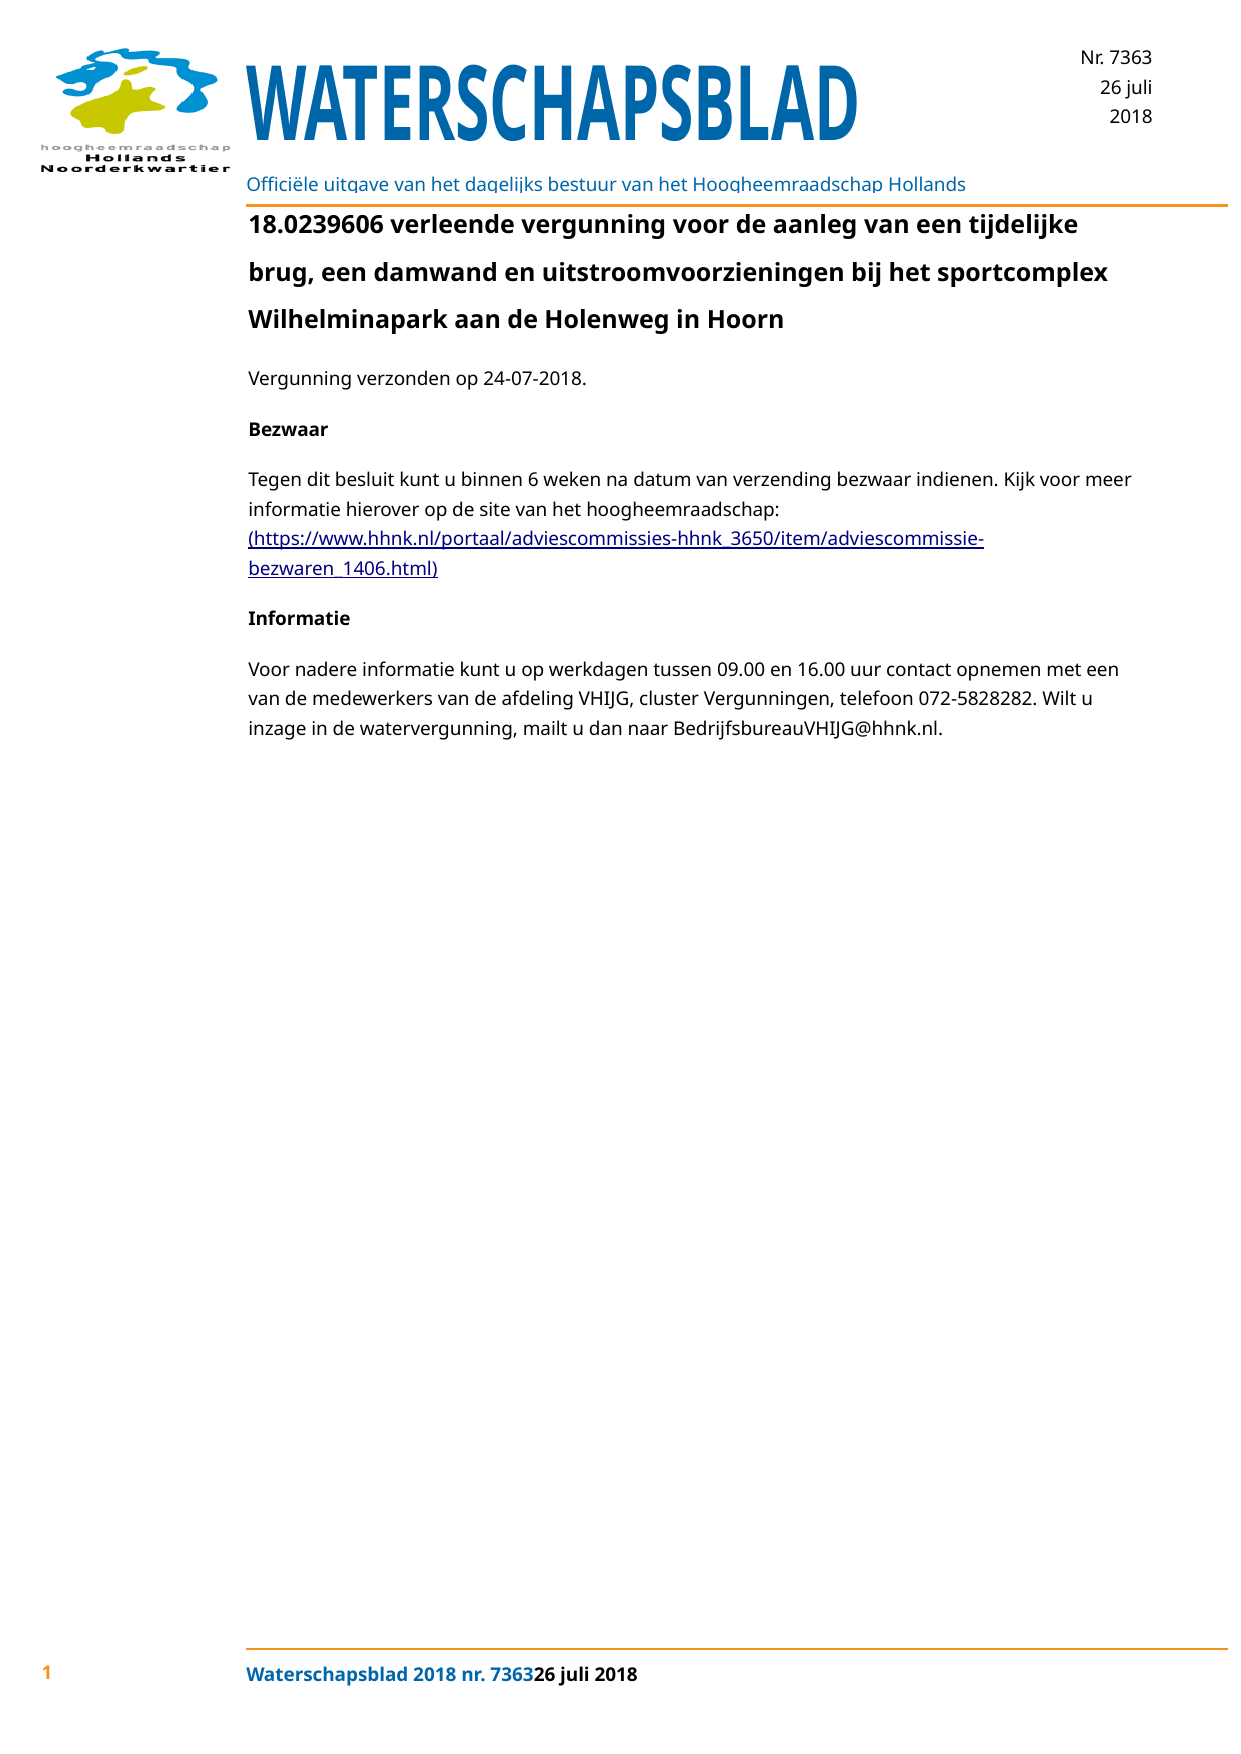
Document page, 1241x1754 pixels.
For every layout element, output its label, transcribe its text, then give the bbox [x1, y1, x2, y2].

text Vergunning verzonden op 24-07-2018. [248, 366, 1152, 391]
text Voor nadere informatie kunt u op werkdagen tussen 09.00 en 16.00 uur contact opnemen met een van de medewerkers van de afdeling VHIJG, cluster Vergunningen, telefoon 072-5828282. Wilt u inzage in de watervergunning, mailt u dan naar BedrijfsbureauVHIJG@hhnk.nl. [248, 656, 1152, 741]
text Bezwaar [248, 416, 1152, 442]
text 18.0239606 verleende vergunning voor de aanleg van een tijdelijke brug, een damwand en uitstroomvoorzieningen bij het sportcomplex Wilhelminapark aan de Holenweg in Hoorn [248, 207, 1152, 336]
picture [41, 47, 231, 172]
text Tegen dit besluit kunt u binnen 6 weken na datum van verzending bezwaar indienen. Kijk voor meer informatie hierover op de site van het hoogheemraadschap: (https://www.hhnk.nl/portaal/adviescommissies-hhnk_3650/item/adviescommissie-bezwaren_1406.html) [248, 466, 1152, 581]
text Informatie [248, 606, 1152, 631]
